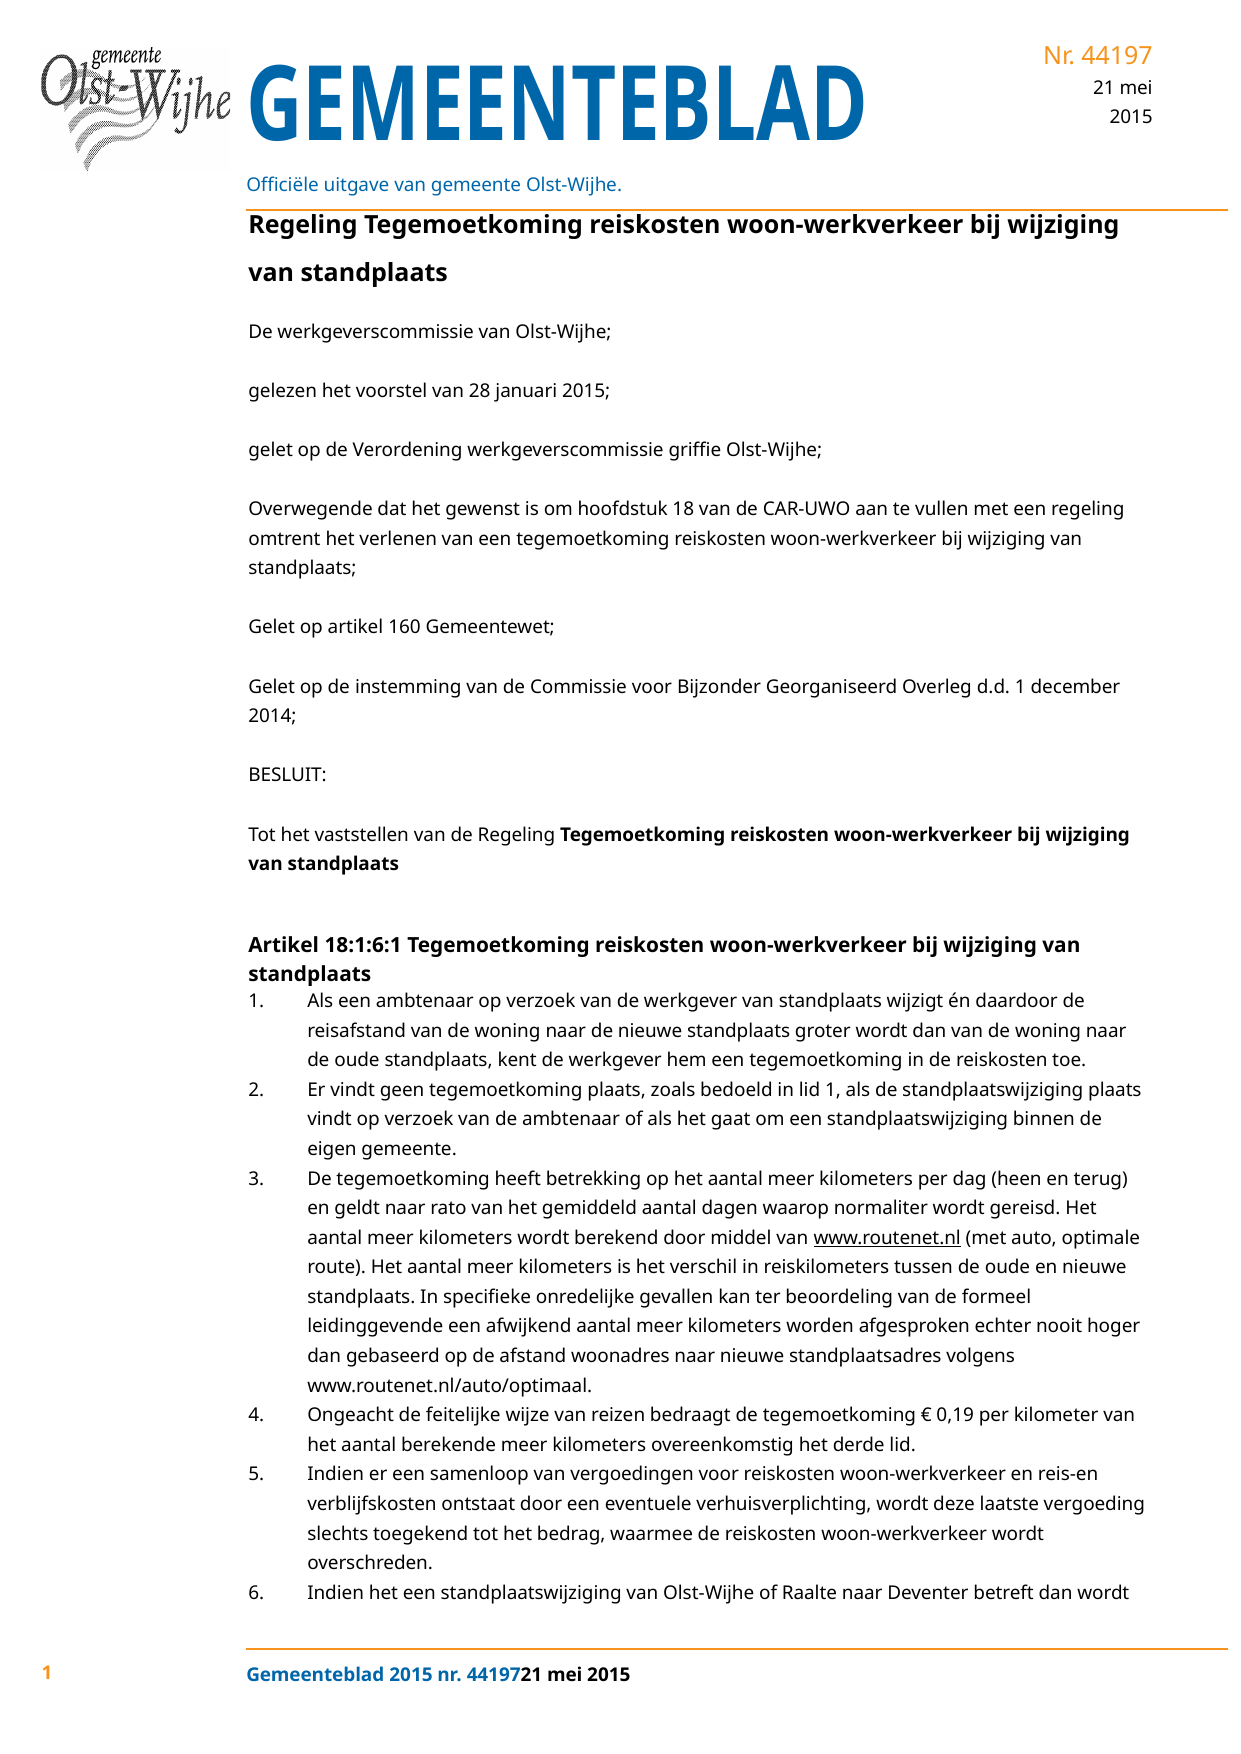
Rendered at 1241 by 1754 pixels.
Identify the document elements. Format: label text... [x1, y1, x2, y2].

list Er vindt geen tegemoetkoming plaats, zoals bedoeld in lid 1, als de standplaatswijziging plaats vindt op verzoek van de ambtenaar of als het gaat om een standplaatswijziging binnen de eigen gemeente. [248, 1076, 1152, 1161]
text Gelet op de instemming van de Commissie voor Bijzonder Georganiseerd Overleg d.d. 1 december 2014; [248, 673, 1152, 728]
text Gelet op artikel 160 Gemeentewet; [248, 614, 1152, 639]
text Overwegende dat het gewenst is om hoofdstuk 18 van de CAR-UWO aan te vullen met een regeling omtrent het verlenen van een tegemoetkoming reiskosten woon-werkverkeer bij wijziging van standplaats; [248, 495, 1152, 580]
text De werkgeverscommissie van Olst-Wijhe; [248, 318, 1152, 344]
text BESLUIT: [248, 762, 1152, 787]
list Indien het een standplaatswijziging van Olst-Wijhe of Raalte naar Deventer betreft dan wordt [248, 1579, 1152, 1605]
picture [41, 47, 231, 172]
text gelet op de Verordening werkgeverscommissie griffie Olst-Wijhe; [248, 436, 1152, 462]
text Tot het vaststellen van de Regeling Tegemoetkoming reiskosten woon-werkverkeer bij wijziging van standplaats [248, 821, 1152, 876]
text Regeling Tegemoetkoming reiskosten woon-werkverkeer bij wijziging van standplaats [248, 211, 1152, 288]
list Als een ambtenaar op verzoek van de werkgever van standplaats wijzigt én daardoor de reisafstand van de woning naar de nieuwe standplaats groter wordt dan van de woning naar de oude standplaats, kent de werkgever hem een tegemoetkoming in de reiskosten toe. [248, 987, 1152, 1072]
list Ongeacht de feitelijke wijze van reizen bedraagt de tegemoetkoming € 0,19 per kilometer van het aantal berekende meer kilometers overeenkomstig het derde lid. [248, 1401, 1152, 1457]
list De tegemoetkoming heeft betrekking op het aantal meer kilometers per dag (heen en terug) en geldt naar rato van het gemiddeld aantal dagen waarop normaliter wordt gereisd. Het aantal meer kilometers wordt berekend door middel van www.routenet.nl (met auto, optimale route). Het aantal meer kilometers is het verschil in reiskilometers tussen de oude en nieuwe standplaats. In specifieke onredelijke gevallen kan ter beoordeling van de formeel leidinggevende een afwijkend aantal meer kilometers worden afgesproken echter nooit hoger dan gebaseerd op de afstand woonadres naar nieuwe standplaatsadres volgens www.routenet.nl/auto/optimaal. [248, 1165, 1152, 1398]
text gelezen het voorstel van 28 januari 2015; [248, 377, 1152, 403]
text Artikel 18:1:6:1 Tegemoetkoming reiskosten woon-werkverkeer bij wijziging van standplaats [248, 930, 1152, 987]
list Indien er een samenloop van vergoedingen voor reiskosten woon-werkverkeer en reis-en verblijfskosten ontstaat door een eventuele verhuisverplichting, wordt deze laatste vergoeding slechts toegekend tot het bedrag, waarmee de reiskosten woon-werkverkeer wordt overschreden. [248, 1461, 1152, 1575]
